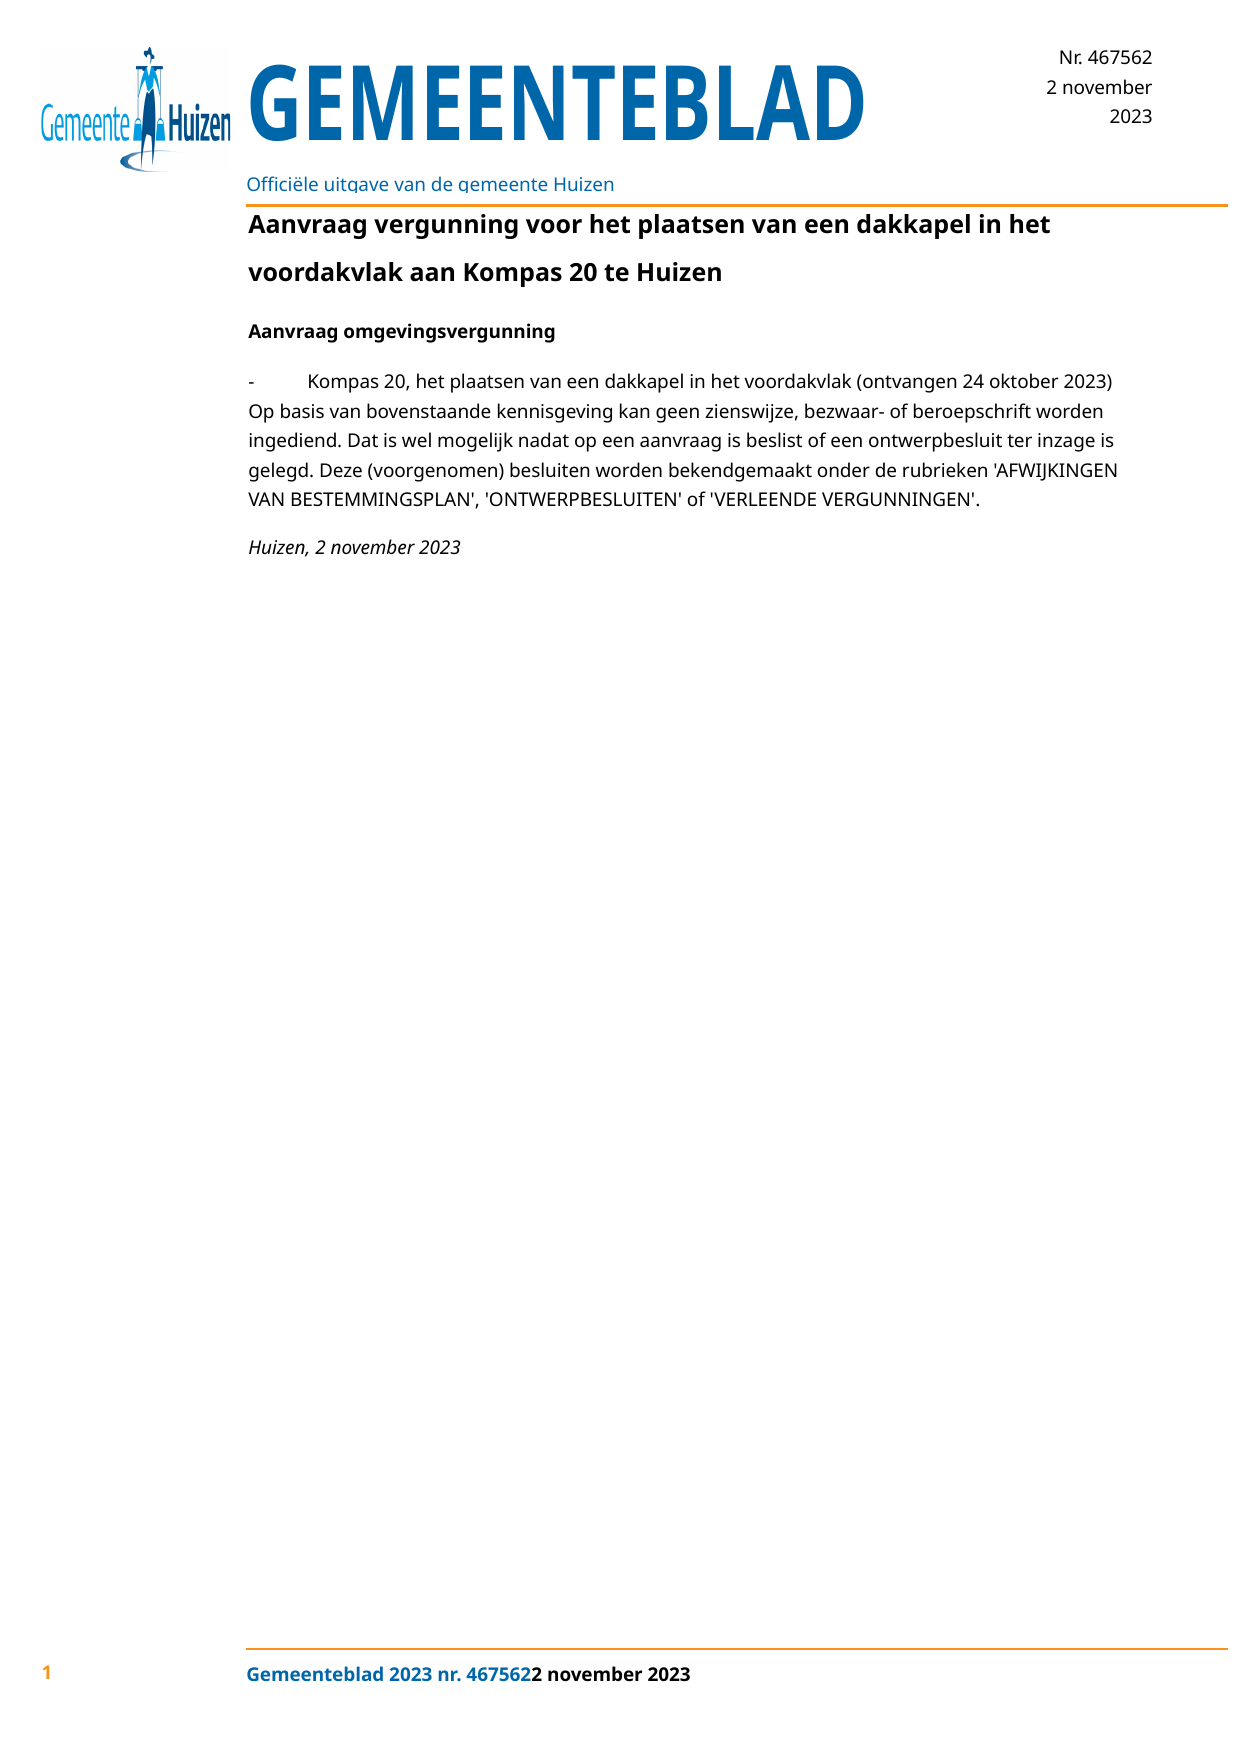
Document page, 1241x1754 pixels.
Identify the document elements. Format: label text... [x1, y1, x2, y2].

list Kompas 20, het plaatsen van een dakkapel in het voordakvlak (ontvangen 24 oktober 2023) [248, 368, 1152, 394]
text Aanvraag omgevingsvergunning [248, 318, 1152, 344]
text Huizen, 2 november 2023 [248, 534, 1152, 560]
picture [41, 47, 231, 172]
text Aanvraag vergunning voor het plaatsen van een dakkapel in het voordakvlak aan Kompas 20 te Huizen [248, 207, 1152, 288]
text Op basis van bovenstaande kennisgeving kan geen zienswijze, bezwaar- of beroepschrift worden ingediend. Dat is wel mogelijk nadat op een aanvraag is beslist of een ontwerpbesluit ter inzage is gelegd. Deze (voorgenomen) besluiten worden bekendgemaakt onder de rubrieken 'AFWIJKINGEN VAN BESTEMMINGSPLAN', 'ONTWERPBESLUITEN' of 'VERLEENDE VERGUNNINGEN'. [248, 398, 1152, 512]
